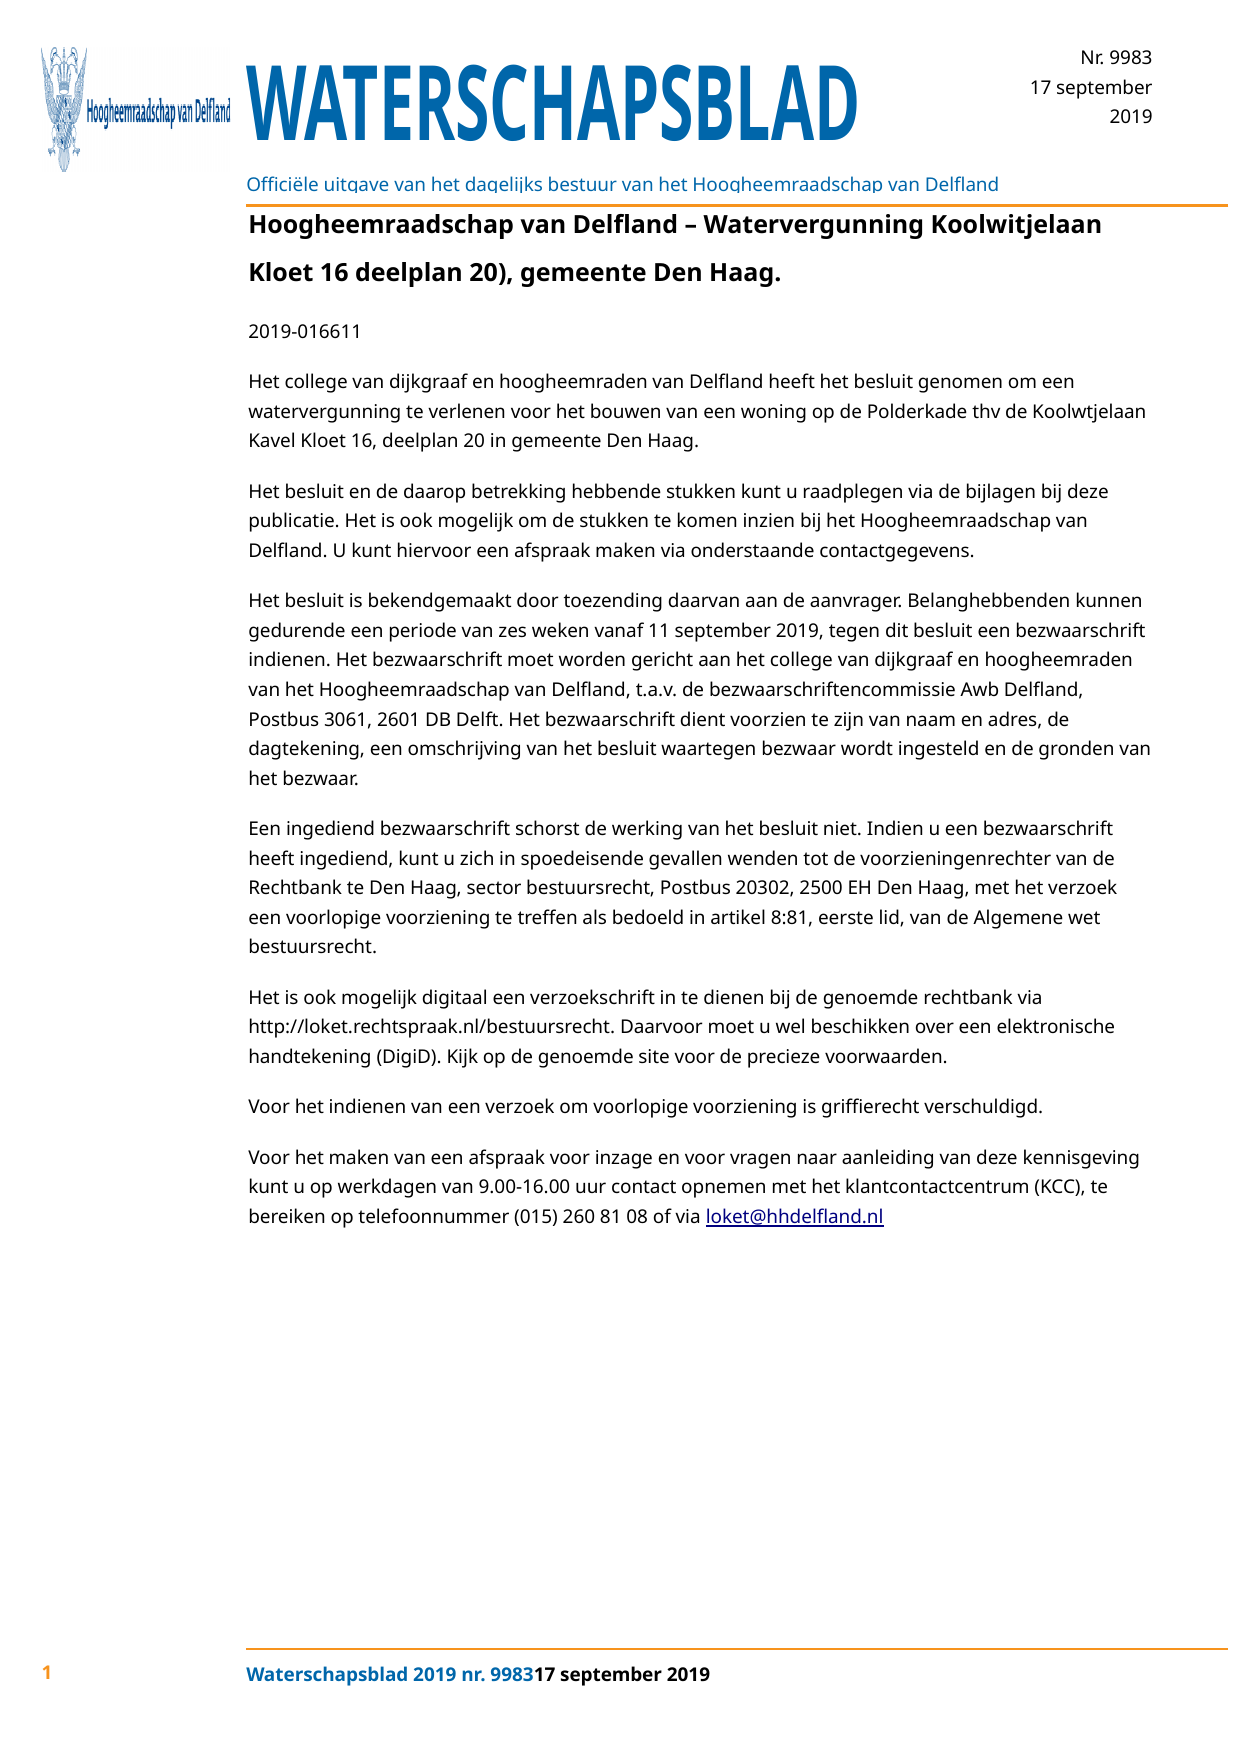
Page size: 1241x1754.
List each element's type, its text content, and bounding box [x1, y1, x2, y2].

text 2019-016611 [248, 318, 1152, 344]
text Hoogheemraadschap van Delfland – Watervergunning Koolwitjelaan Kloet 16 deelplan 20), gemeente Den Haag. [248, 207, 1152, 288]
picture [41, 47, 231, 172]
text Het is ook mogelijk digitaal een verzoekschrift in te dienen bij de genoemde rechtbank via http://loket.rechtspraak.nl/bestuursrecht. Daarvoor moet u wel beschikken over een elektronische handtekening (DigiD). Kijk op de genoemde site voor de precieze voorwaarden. [248, 984, 1152, 1069]
text Het besluit is bekendgemaakt door toezending daarvan aan de aanvrager. Belanghebbenden kunnen gedurende een periode van zes weken vanaf 11 september 2019, tegen dit besluit een bezwaarschrift indienen. Het bezwaarschrift moet worden gericht aan het college van dijkgraaf en hoogheemraden van het Hoogheemraadschap van Delfland, t.a.v. de bezwaarschriftencommissie Awb Delfland, Postbus 3061, 2601 DB Delft. Het bezwaarschrift dient voorzien te zijn van naam en adres, de dagtekening, een omschrijving van het besluit waartegen bezwaar wordt ingesteld en de gronden van het bezwaar. [248, 587, 1152, 791]
text Voor het maken van een afspraak voor inzage en voor vragen naar aanleiding van deze kennisgeving kunt u op werkdagen van 9.00-16.00 uur contact opnemen met het klantcontactcentrum (KCC), te bereiken op telefoonnummer (015) 260 81 08 of via loket@hhdelfland.nl [248, 1144, 1152, 1229]
text Het besluit en de daarop betrekking hebbende stukken kunt u raadplegen via de bijlagen bij deze publicatie. Het is ook mogelijk om de stukken te komen inzien bij het Hoogheemraadschap van Delfland. U kunt hiervoor een afspraak maken via onderstaande contactgegevens. [248, 478, 1152, 563]
text Het college van dijkgraaf en hoogheemraden van Delfland heeft het besluit genomen om een watervergunning te verlenen voor het bouwen van een woning op de Polderkade thv de Koolwtjelaan Kavel Kloet 16, deelplan 20 in gemeente Den Haag. [248, 368, 1152, 453]
text Voor het indienen van een verzoek om voorlopige voorziening is griffierecht verschuldigd. [248, 1094, 1152, 1119]
text Een ingediend bezwaarschrift schorst de werking van het besluit niet. Indien u een bezwaarschrift heeft ingediend, kunt u zich in spoedeisende gevallen wenden tot de voorzieningenrechter van de Rechtbank te Den Haag, sector bestuursrecht, Postbus 20302, 2500 EH Den Haag, met het verzoek een voorlopige voorziening te treffen als bedoeld in artikel 8:81, eerste lid, van de Algemene wet bestuursrecht. [248, 815, 1152, 959]
